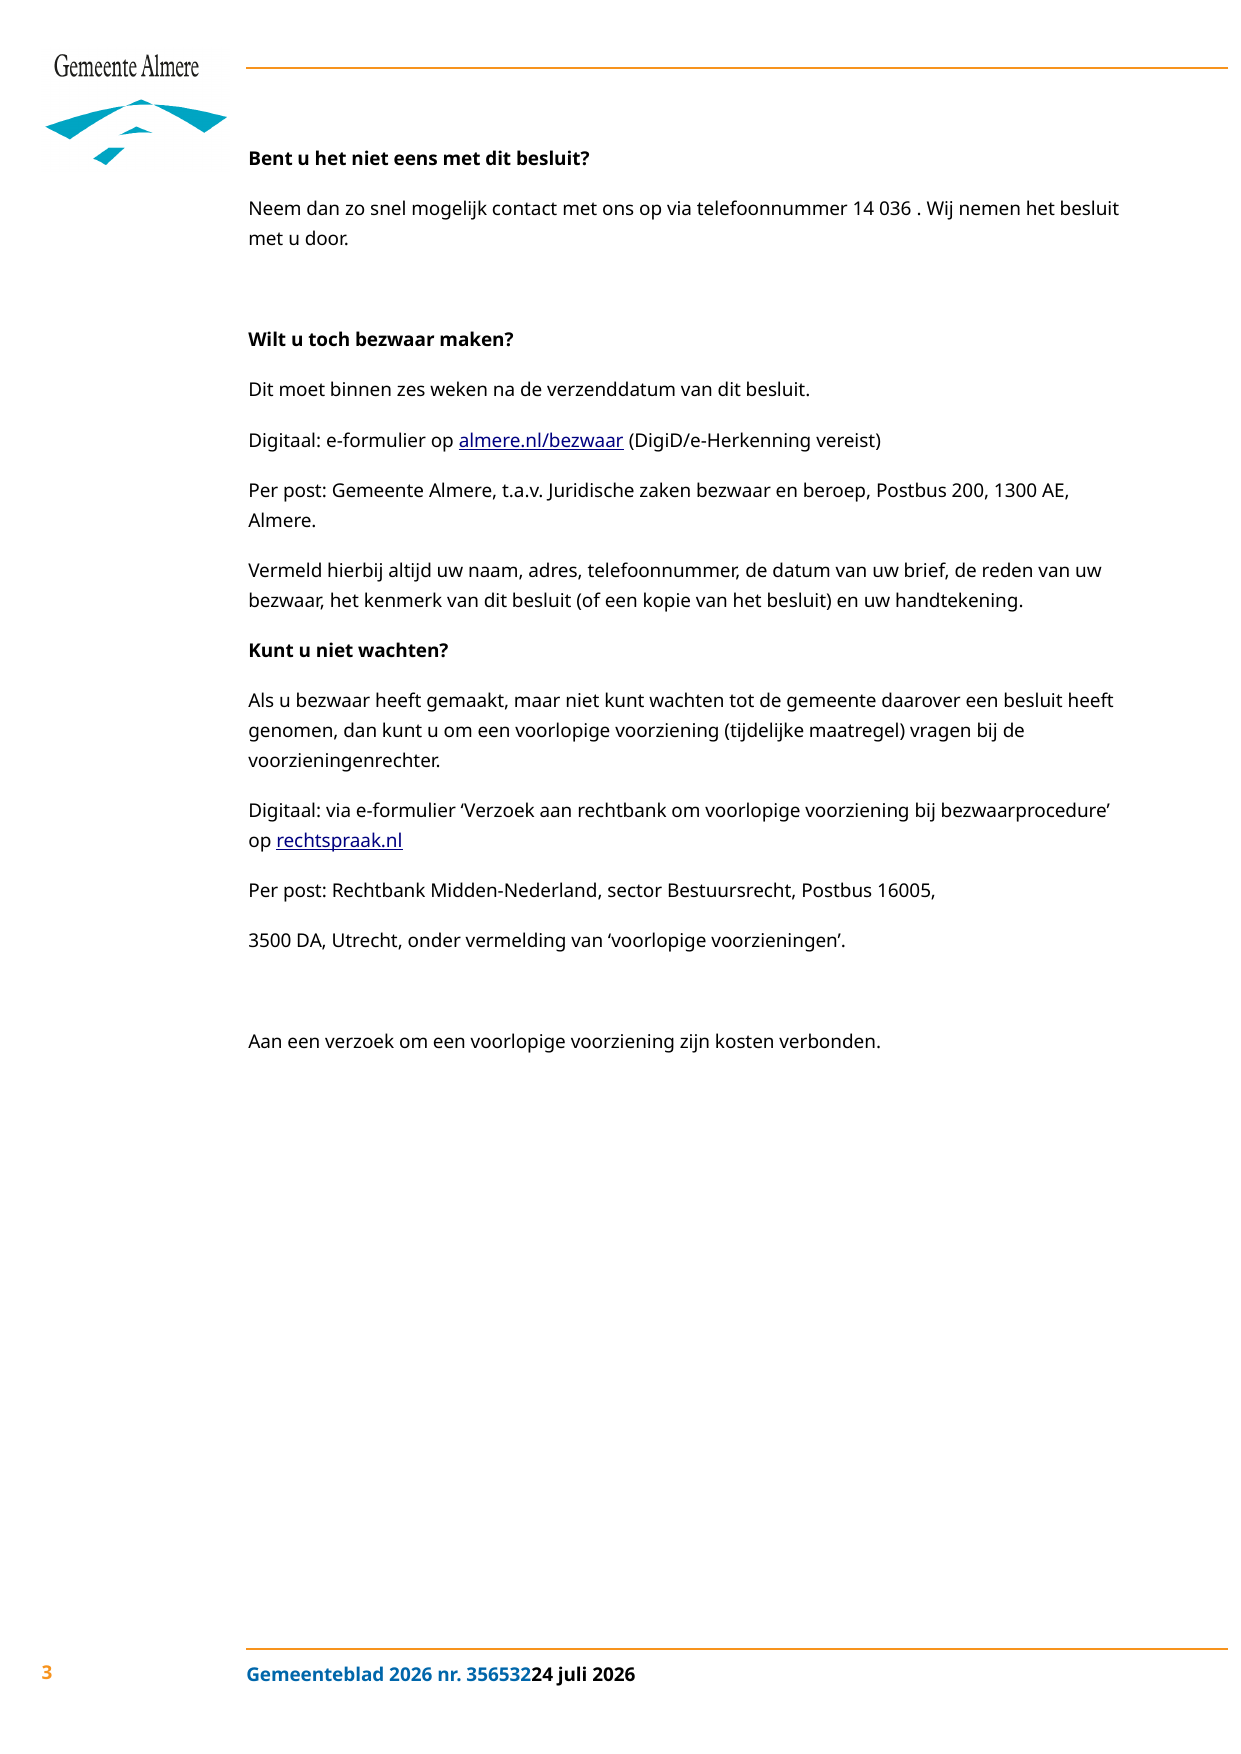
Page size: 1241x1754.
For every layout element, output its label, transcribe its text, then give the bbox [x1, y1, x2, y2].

text Neem dan zo snel mogelijk contact met ons op via telefoonnummer 14 036 . Wij nemen het besluit met u door. [248, 196, 1152, 251]
picture [41, 47, 231, 172]
text Per post: Gemeente Almere, t.a.v. Juridische zaken bezwaar en beroep, Postbus 200, 1300 AE, Almere. [248, 477, 1152, 533]
text Per post: Rechtbank Midden-Nederland, sector Bestuursrecht, Postbus 16005, [248, 877, 1152, 903]
text Als u bezwaar heeft gemaakt, maar niet kunt wachten tot de gemeente daarover een besluit heeft genomen, dan kunt u om een voorlopige voorziening (tijdelijke maatregel) vragen bij de voorzieningenrechter. [248, 688, 1152, 773]
text Aan een verzoek om een voorlopige voorziening zijn kosten verbonden. [248, 1028, 1152, 1054]
text Digitaal: via e-formulier ‘Verzoek aan rechtbank om voorlopige voorziening bij bezwaarprocedure’ op rechtspraak.nl [248, 797, 1152, 853]
text 3500 DA, Utrecht, onder vermelding van ‘voorlopige voorzieningen’. [248, 928, 1152, 953]
text Bent u het niet eens met dit besluit? [248, 145, 1152, 171]
text Dit moet binnen zes weken na de verzenddatum van dit besluit. [248, 376, 1152, 402]
text Digitaal: e-formulier op almere.nl/bezwaar (DigiD/e-Herkenning vereist) [248, 427, 1152, 453]
text Vermeld hierbij altijd uw naam, adres, telefoonnummer, de datum van uw brief, de reden van uw bezwaar, het kenmerk van dit besluit (of een kopie van het besluit) en uw handtekening. [248, 557, 1152, 613]
text Wilt u toch bezwaar maken? [248, 326, 1152, 352]
text Kunt u niet wachten? [248, 637, 1152, 663]
